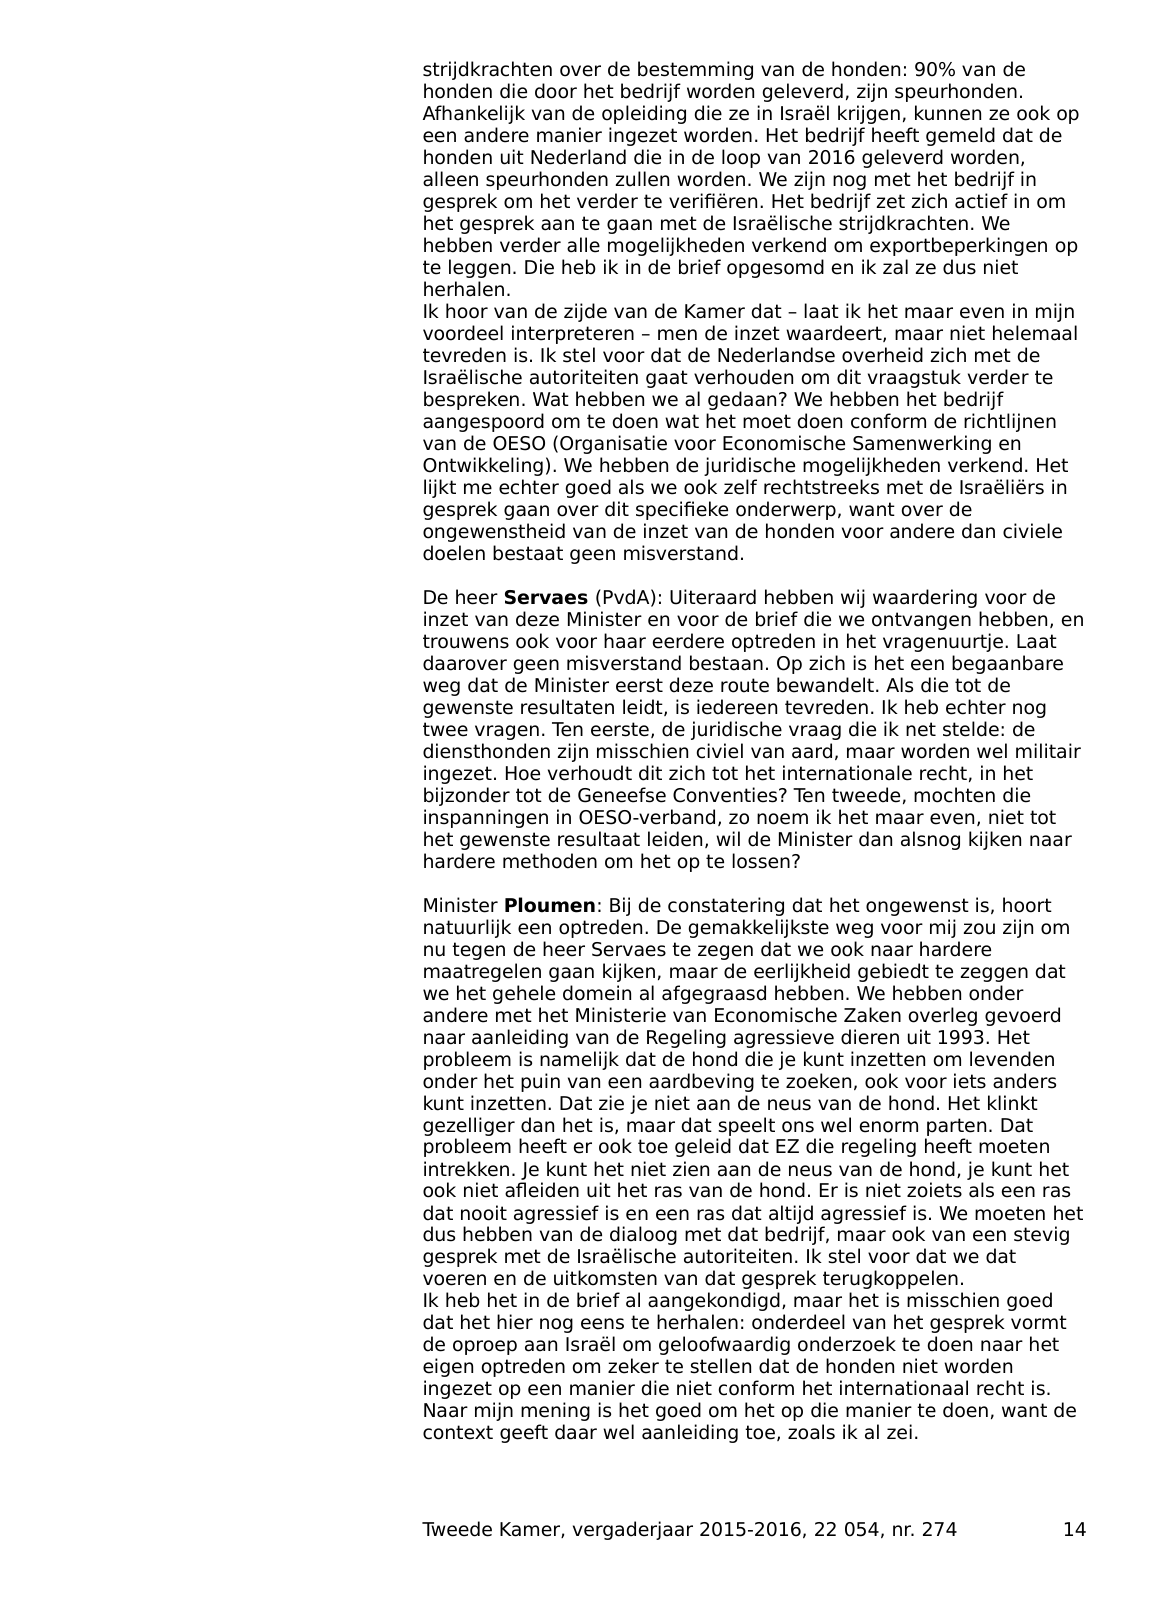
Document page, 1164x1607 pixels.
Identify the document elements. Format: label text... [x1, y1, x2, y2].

text strijdkrachten over de bestemming van de honden: 90% van de honden die door het bedrijf worden geleverd, zijn speurhonden. Afhankelijk van de opleiding die ze in Israël krijgen, kunnen ze ook op een andere manier ingezet worden. Het bedrijf heeft gemeld dat de honden uit Nederland die in de loop van 2016 geleverd worden, alleen speurhonden zullen worden. We zijn nog met het bedrijf in gesprek om het verder te verifiëren. Het bedrijf zet zich actief in om het gesprek aan te gaan met de Israëlische strijdkrachten. We hebben verder alle mogelijkheden verkend om exportbeperkingen op te leggen. Die heb ik in de brief opgesomd en ik zal ze dus niet herhalen. [422, 59, 1087, 301]
text Ik heb het in de brief al aangekondigd, maar het is misschien goed dat het hier nog eens te herhalen: onderdeel van het gesprek vormt de oproep aan Israël om geloofwaardig onderzoek te doen naar het eigen optreden om zeker te stellen dat de honden niet worden ingezet op een manier die niet conform het internationaal recht is. Naar mijn mening is het goed om het op die manier te doen, want de context geeft daar wel aanleiding toe, zoals ik al zei. [422, 1290, 1087, 1444]
text De heer Servaes (PvdA): Uiteraard hebben wij waardering voor de inzet van deze Minister en voor de brief die we ontvangen hebben, en trouwens ook voor haar eerdere optreden in het vragenuurtje. Laat daarover geen misverstand bestaan. Op zich is het een begaanbare weg dat de Minister eerst deze route bewandelt. Als die tot de gewenste resultaten leidt, is iedereen tevreden. Ik heb echter nog twee vragen. Ten eerste, de juridische vraag die ik net stelde: de diensthonden zijn misschien civiel van aard, maar worden wel militair ingezet. Hoe verhoudt dit zich tot het internationale recht, in het bijzonder tot de Geneefse Conventies? Ten tweede, mochten die inspanningen in OESO-verband, zo noem ik het maar even, niet tot het gewenste resultaat leiden, wil de Minister dan alsnog kijken naar hardere methoden om het op te lossen? [422, 587, 1087, 872]
text Ik hoor van de zijde van de Kamer dat – laat ik het maar even in mijn voordeel interpreteren – men de inzet waardeert, maar niet helemaal tevreden is. Ik stel voor dat de Nederlandse overheid zich met de Israëlische autoriteiten gaat verhouden om dit vraagstuk verder te bespreken. Wat hebben we al gedaan? We hebben het bedrijf aangespoord om te doen wat het moet doen conform de richtlijnen van de OESO (Organisatie voor Economische Samenwerking en Ontwikkeling). We hebben de juridische mogelijkheden verkend. Het lijkt me echter goed als we ook zelf rechtstreeks met de Israëliërs in gesprek gaan over dit specifieke onderwerp, want over de ongewenstheid van de inzet van de honden voor andere dan civiele doelen bestaat geen misverstand. [422, 301, 1087, 564]
text Minister Ploumen: Bij de constatering dat het ongewenst is, hoort natuurlijk een optreden. De gemakkelijkste weg voor mij zou zijn om nu tegen de heer Servaes te zegen dat we ook naar hardere maatregelen gaan kijken, maar de eerlijkheid gebiedt te zeggen dat we het gehele domein al afgegraasd hebben. We hebben onder andere met het Ministerie van Economische Zaken overleg gevoerd naar aanleiding van de Regeling agressieve dieren uit 1993. Het probleem is namelijk dat de hond die je kunt inzetten om levenden onder het puin van een aardbeving te zoeken, ook voor iets anders kunt inzetten. Dat zie je niet aan de neus van de hond. Het klinkt gezelliger dan het is, maar dat speelt ons wel enorm parten. Dat probleem heeft er ook toe geleid dat EZ die regeling heeft moeten intrekken. Je kunt het niet zien aan de neus van de hond, je kunt het ook niet afleiden uit het ras van de hond. Er is niet zoiets als een ras dat nooit agressief is en een ras dat altijd agressief is. We moeten het dus hebben van de dialoog met dat bedrijf, maar ook van een stevig gesprek met de Israëlische autoriteiten. Ik stel voor dat we dat voeren en de uitkomsten van dat gesprek terugkoppelen. [422, 895, 1087, 1290]
